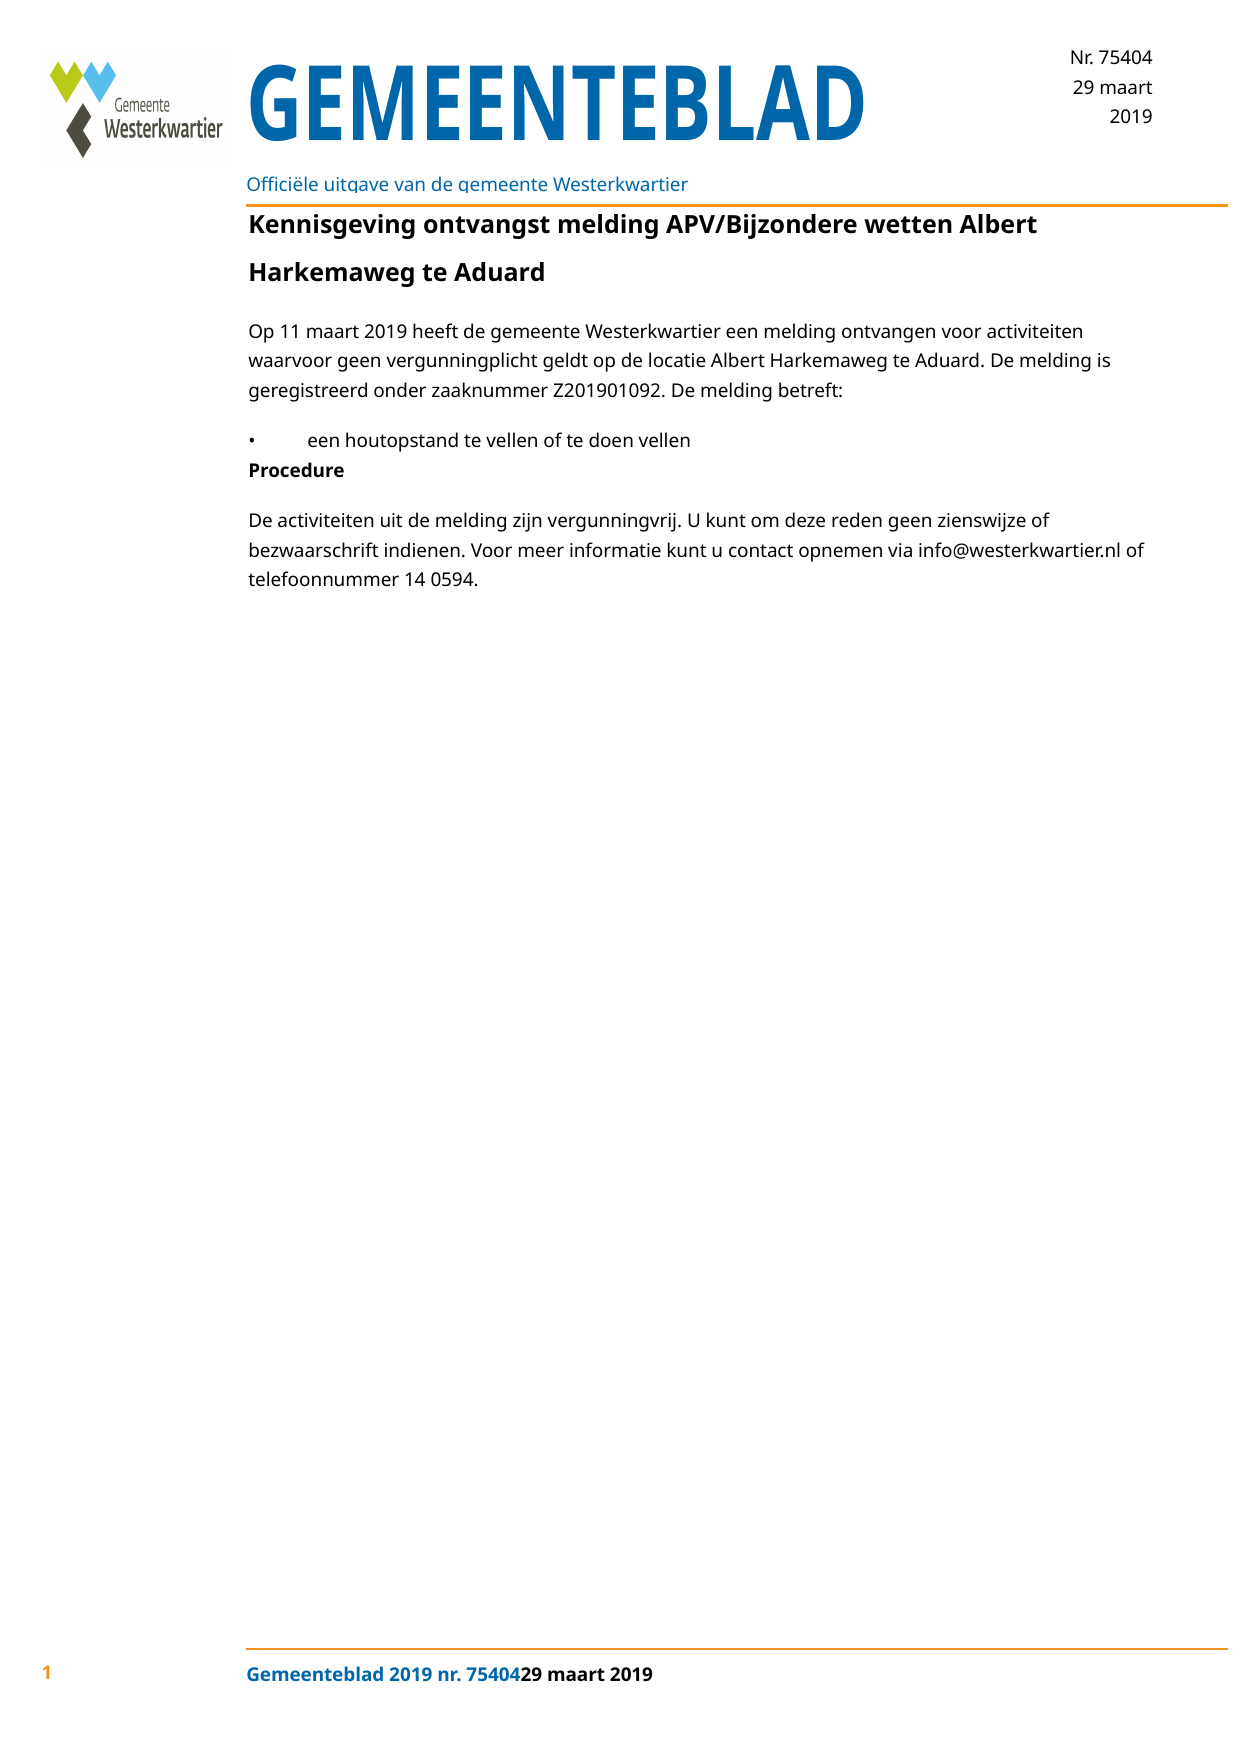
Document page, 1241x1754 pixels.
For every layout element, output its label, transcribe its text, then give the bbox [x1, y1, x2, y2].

text De activiteiten uit de melding zijn vergunningvrij. U kunt om deze reden geen zienswijze of bezwaarschrift indienen. Voor meer informatie kunt u contact opnemen via info@westerkwartier.nl of telefoonnummer 14 0594. [248, 507, 1152, 592]
list een houtopstand te vellen of te doen vellen [248, 427, 1152, 453]
text Procedure [248, 457, 1152, 483]
text Kennisgeving ontvangst melding APV/Bijzondere wetten Albert Harkemaweg te Aduard [248, 207, 1152, 288]
picture [41, 47, 231, 172]
text Op 11 maart 2019 heeft de gemeente Westerkwartier een melding ontvangen voor activiteiten waarvoor geen vergunningplicht geldt op de locatie Albert Harkemaweg te Aduard. De melding is geregistreerd onder zaaknummer Z201901092. De melding betreft: [248, 318, 1152, 403]
